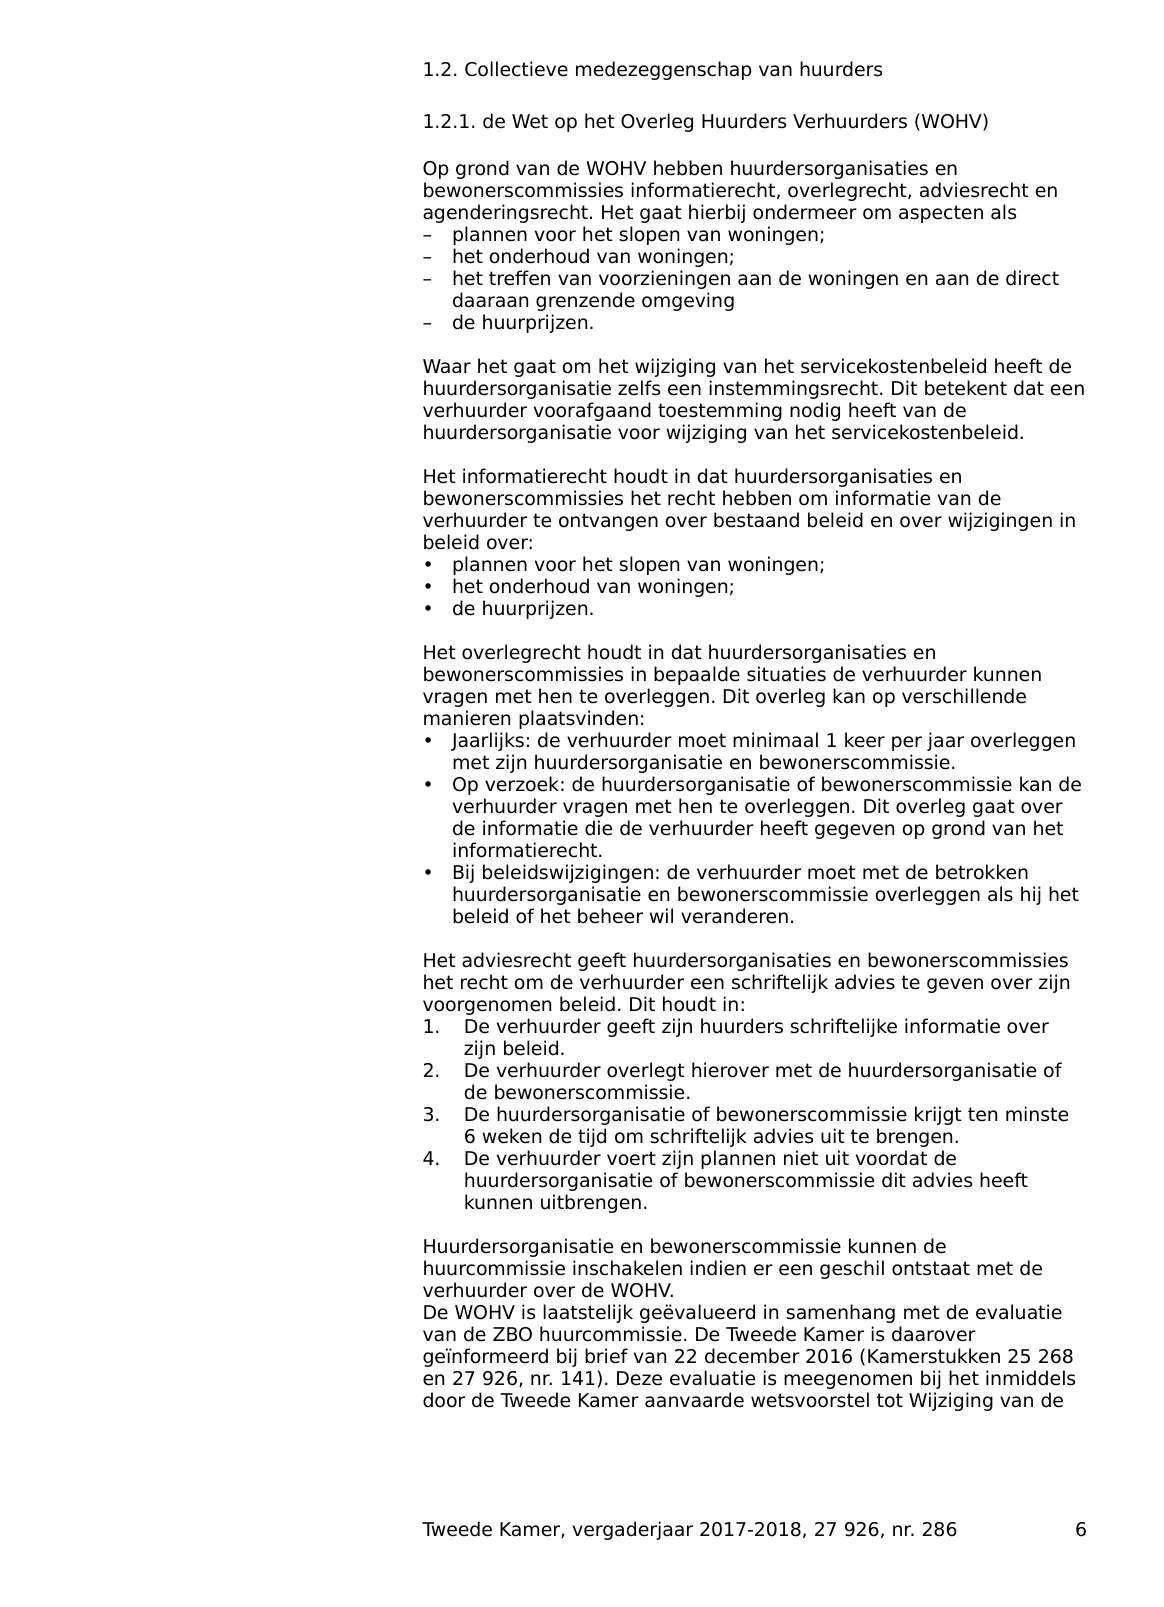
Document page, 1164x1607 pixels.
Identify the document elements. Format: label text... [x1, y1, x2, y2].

text • plannen voor het slopen van woningen; [422, 554, 1087, 576]
text – het onderhoud van woningen; [422, 246, 1087, 268]
text • de huurprijzen. [422, 598, 1087, 620]
text – de huurprijzen. [422, 312, 1087, 334]
subtitle 1.2.1. de Wet op het Overleg Huurders Verhuurders (WOHV) [422, 111, 1087, 133]
text Het overlegrecht houdt in dat huurdersorganisaties en bewonerscommissies in bepaalde situaties de verhuurder kunnen vragen met hen te overleggen. Dit overleg kan op verschillende manieren plaatsvinden: [422, 642, 1087, 730]
text 4. De verhuurder voert zijn plannen niet uit voordat de huurdersorganisatie of bewonerscommissie dit advies heeft kunnen uitbrengen. [422, 1148, 1087, 1214]
text 2. De verhuurder overlegt hierover met de huurdersorganisatie of de bewonerscommissie. [422, 1060, 1087, 1104]
text De WOHV is laatstelijk geëvalueerd in samenhang met de evaluatie van de ZBO huurcommissie. De Tweede Kamer is daarover geïnformeerd bij brief van 22 december 2016 (Kamerstukken 25 268 en 27 926, nr. 141). Deze evaluatie is meegenomen bij het inmiddels door de Tweede Kamer aanvaarde wetsvoorstel tot Wijziging van de [422, 1302, 1087, 1412]
text • Bij beleidswijzigingen: de verhuurder moet met de betrokken huurdersorganisatie en bewonerscommissie overleggen als hij het beleid of het beheer wil veranderen. [422, 862, 1087, 928]
text Het adviesrecht geeft huurdersorganisaties en bewonerscommissies het recht om de verhuurder een schriftelijk advies te geven over zijn voorgenomen beleid. Dit houdt in: [422, 950, 1087, 1016]
text Op grond van de WOHV hebben huurdersorganisaties en bewonerscommissies informatierecht, overlegrecht, adviesrecht en agenderingsrecht. Het gaat hierbij ondermeer om aspecten als [422, 158, 1087, 224]
text 1. De verhuurder geeft zijn huurders schriftelijke informatie over zijn beleid. [422, 1016, 1087, 1060]
text • Op verzoek: de huurdersorganisatie of bewonerscommissie kan de verhuurder vragen met hen te overleggen. Dit overleg gaat over de informatie die de verhuurder heeft gegeven op grond van het informatierecht. [422, 774, 1087, 862]
text Huurdersorganisatie en bewonerscommissie kunnen de huurcommissie inschakelen indien er een geschil ontstaat met de verhuurder over de WOHV. [422, 1236, 1087, 1302]
text – plannen voor het slopen van woningen; [422, 224, 1087, 246]
text Waar het gaat om het wijziging van het servicekostenbeleid heeft de huurdersorganisatie zelfs een instemmingsrecht. Dit betekent dat een verhuurder voorafgaand toestemming nodig heeft van de huurdersorganisatie voor wijziging van het servicekostenbeleid. [422, 356, 1087, 444]
text – het treffen van voorzieningen aan de woningen en aan de direct daaraan grenzende omgeving [422, 268, 1087, 312]
text Het informatierecht houdt in dat huurdersorganisaties en bewonerscommissies het recht hebben om informatie van de verhuurder te ontvangen over bestaand beleid en over wijzigingen in beleid over: [422, 466, 1087, 554]
subtitle 1.2. Collectieve medezeggenschap van huurders [422, 59, 1087, 81]
text 3. De huurdersorganisatie of bewonerscommissie krijgt ten minste 6 weken de tijd om schriftelijk advies uit te brengen. [422, 1104, 1087, 1148]
text • Jaarlijks: de verhuurder moet minimaal 1 keer per jaar overleggen met zijn huurdersorganisatie en bewonerscommissie. [422, 730, 1087, 774]
text • het onderhoud van woningen; [422, 576, 1087, 598]
